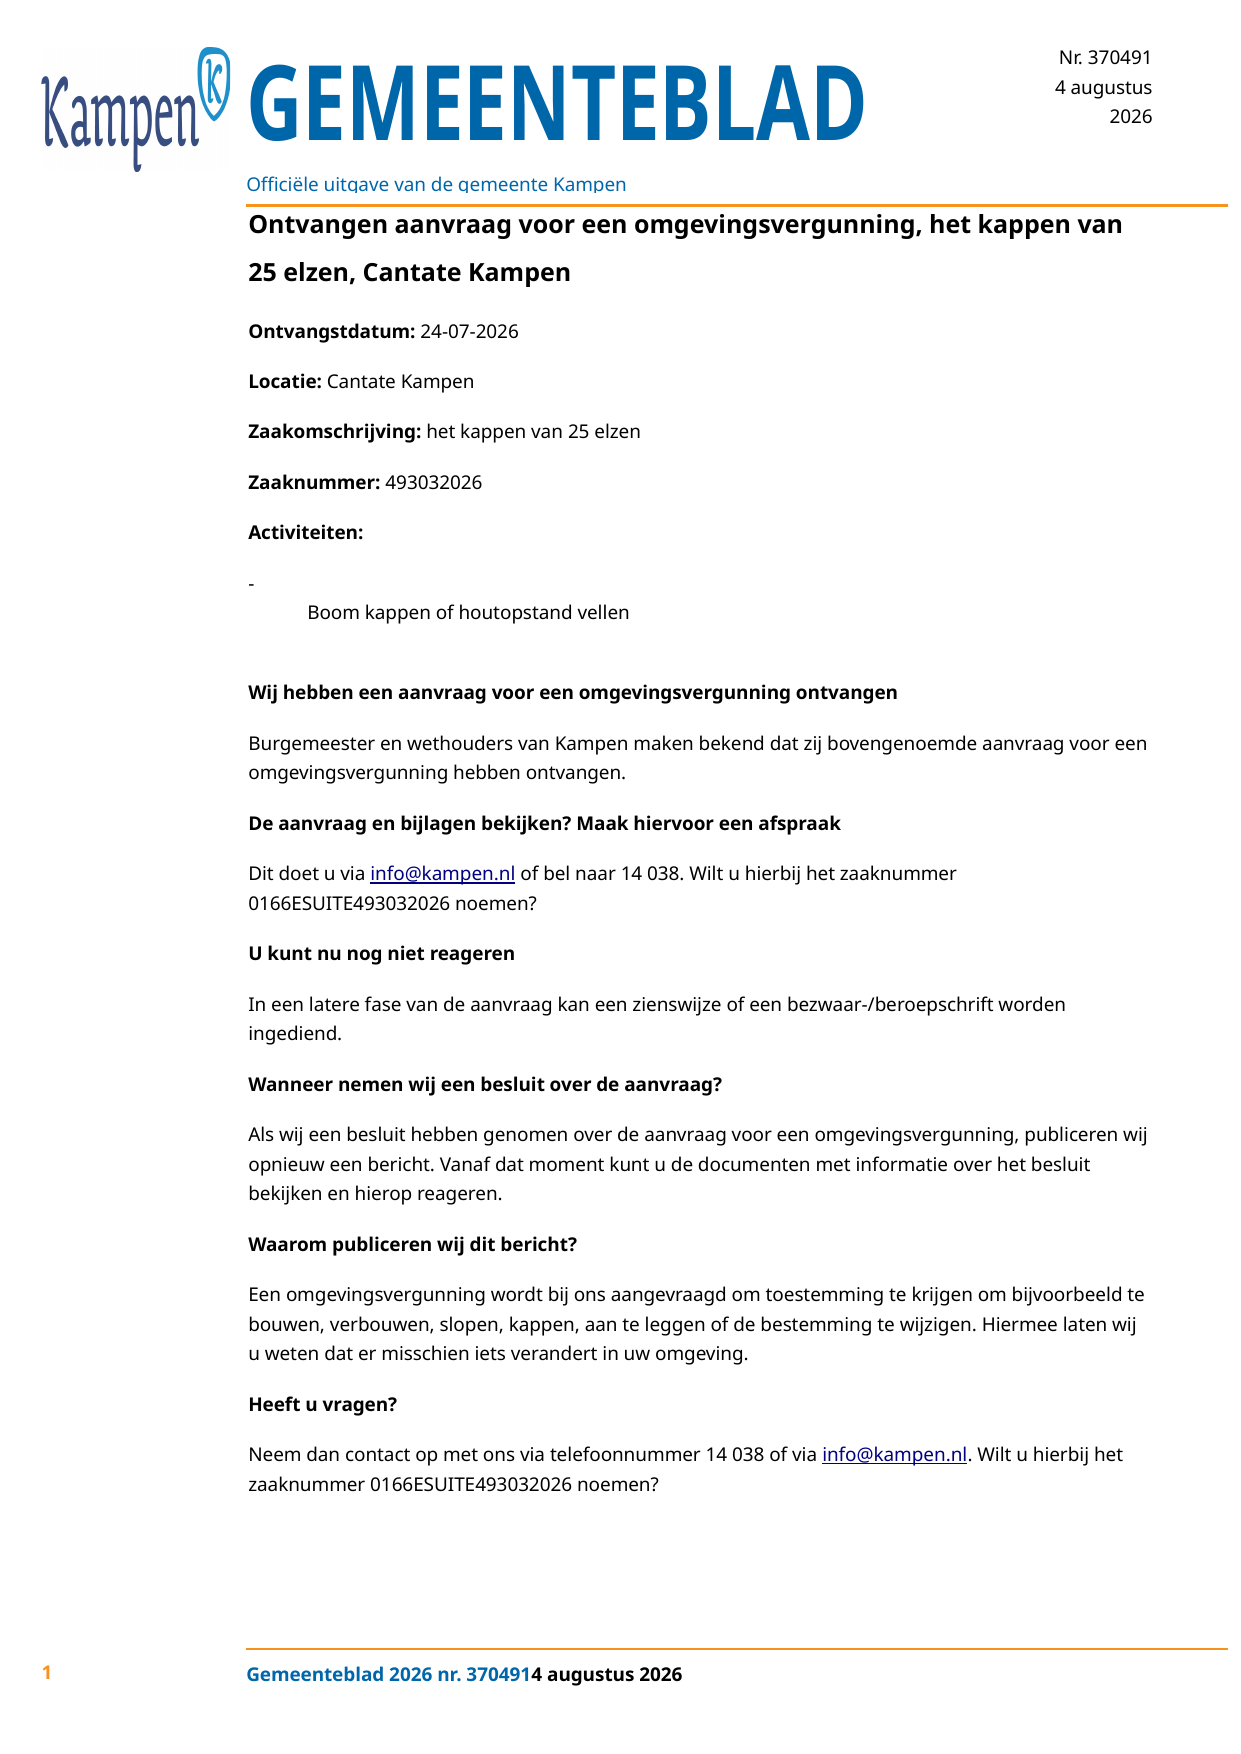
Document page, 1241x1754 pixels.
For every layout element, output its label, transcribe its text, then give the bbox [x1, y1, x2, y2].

text Activiteiten: [248, 519, 1152, 545]
text Zaaknummer: 493032026 [248, 469, 1152, 495]
picture [41, 47, 231, 172]
text Ontvangstdatum: 24-07-2026 [248, 318, 1152, 344]
text U kunt nu nog niet reageren [248, 940, 1152, 966]
text Locatie: Cantate Kampen [248, 368, 1152, 394]
list Boom kappen of houtopstand vellen [248, 599, 1152, 625]
text Ontvangen aanvraag voor een omgevingsvergunning, het kappen van 25 elzen, Cantate Kampen [248, 207, 1152, 288]
text Wanneer nemen wij een besluit over de aanvraag? [248, 1071, 1152, 1097]
text De aanvraag en bijlagen bekijken? Maak hiervoor een afspraak [248, 810, 1152, 836]
text Wij hebben een aanvraag voor een omgevingsvergunning ontvangen [248, 679, 1152, 705]
text Neem dan contact op met ons via telefoonnummer 14 038 of via info@kampen.nl. Wilt u hierbij het zaaknummer 0166ESUITE493032026 noemen? [248, 1441, 1152, 1497]
text Heeft u vragen? [248, 1391, 1152, 1417]
text Burgemeester en wethouders van Kampen maken bekend dat zij bovengenoemde aanvraag voor een omgevingsvergunning hebben ontvangen. [248, 730, 1152, 785]
text Waarom publiceren wij dit bericht? [248, 1231, 1152, 1257]
text Een omgevingsvergunning wordt bij ons aangevraagd om toestemming te krijgen om bijvoorbeeld te bouwen, verbouwen, slopen, kappen, aan te leggen of de bestemming te wijzigen. Hiermee laten wij u weten dat er misschien iets verandert in uw omgeving. [248, 1281, 1152, 1366]
text In een latere fase van de aanvraag kan een zienswijze of een bezwaar-/beroepschrift worden ingediend. [248, 991, 1152, 1046]
text Zaakomschrijving: het kappen van 25 elzen [248, 419, 1152, 444]
text Als wij een besluit hebben genomen over de aanvraag voor een omgevingsvergunning, publiceren wij opnieuw een bericht. Vanaf dat moment kunt u de documenten met informatie over het besluit bekijken en hierop reageren. [248, 1121, 1152, 1206]
text Dit doet u via info@kampen.nl of bel naar 14 038. Wilt u hierbij het zaaknummer 0166ESUITE493032026 noemen? [248, 860, 1152, 916]
